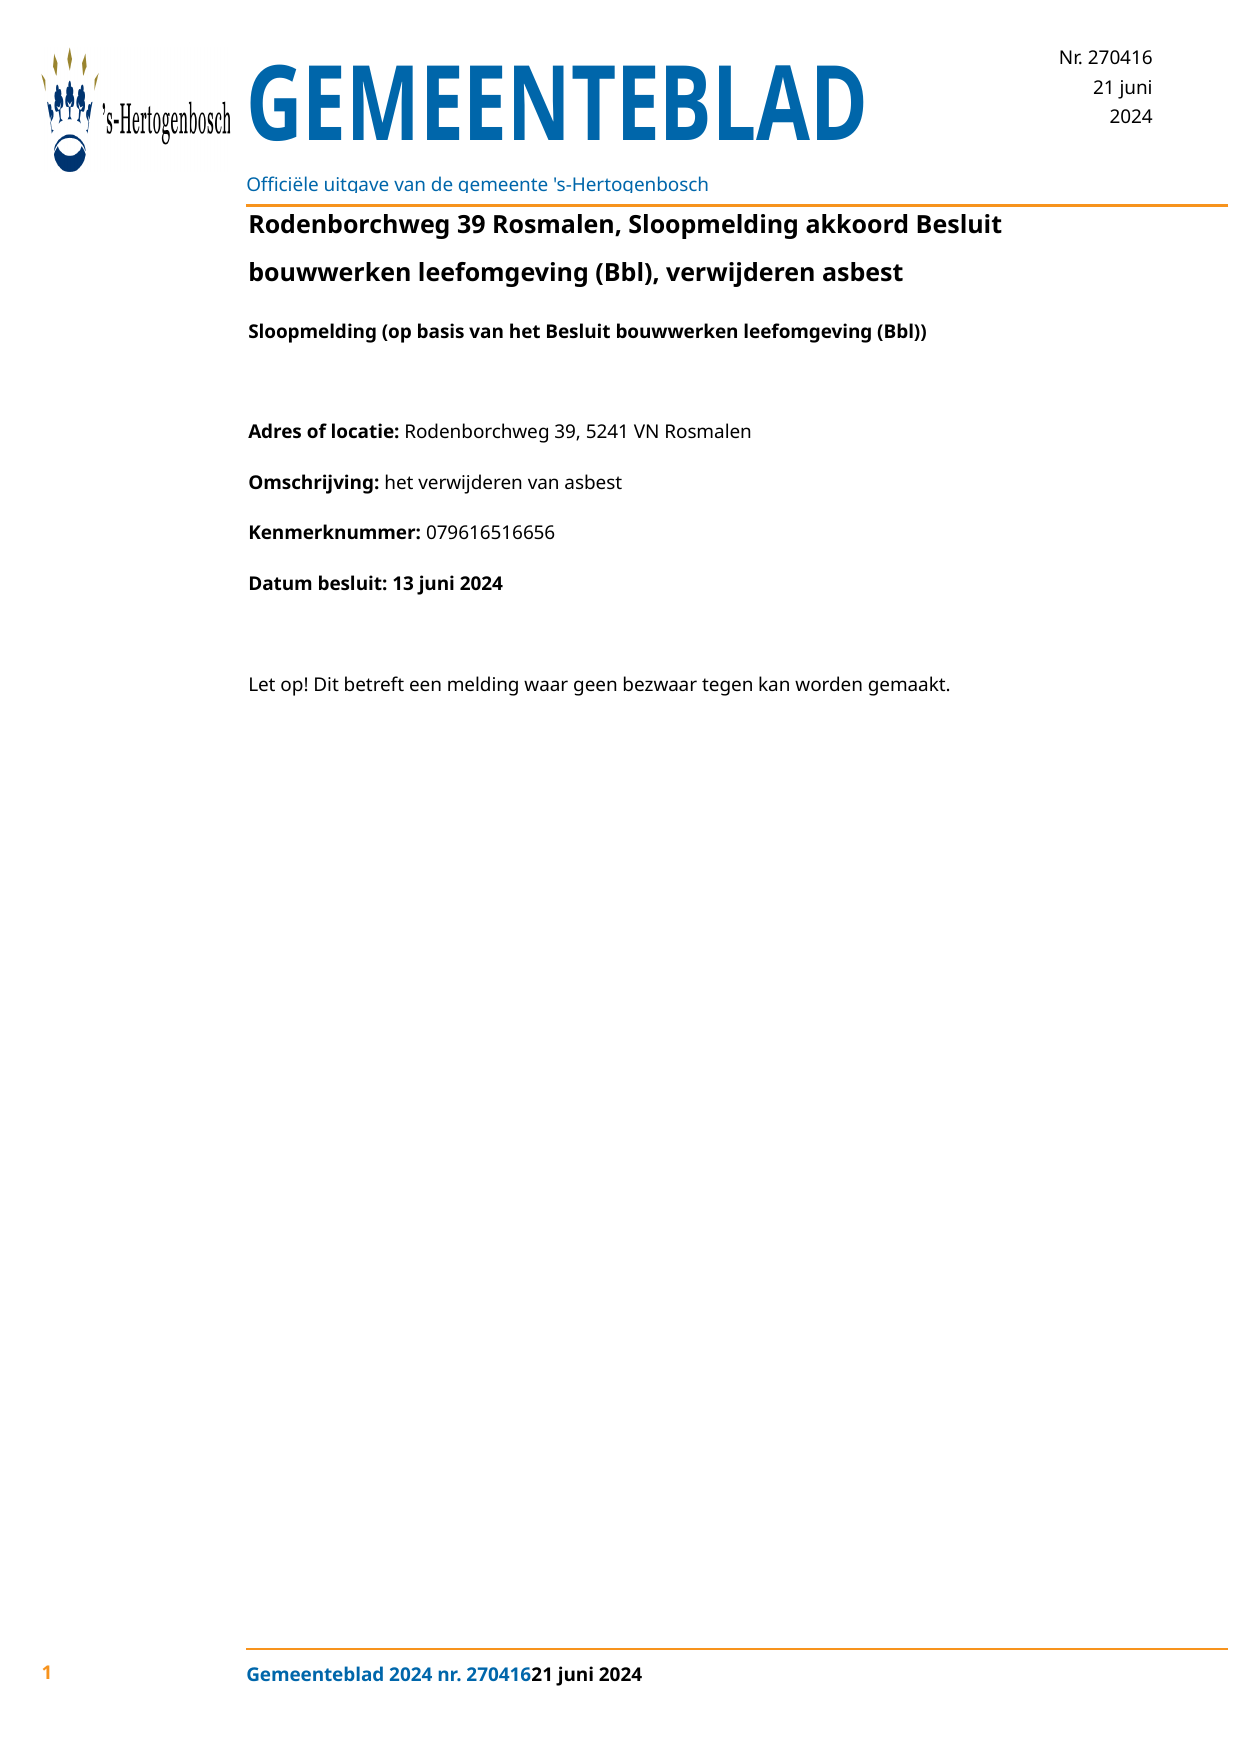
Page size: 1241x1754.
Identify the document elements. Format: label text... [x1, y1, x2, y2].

text Rodenborchweg 39 Rosmalen, Sloopmelding akkoord Besluit bouwwerken leefomgeving (Bbl), verwijderen asbest [248, 207, 1152, 288]
text Adres of locatie: Rodenborchweg 39, 5241 VN Rosmalen [248, 419, 1152, 444]
text Datum besluit: 13 juni 2024 [248, 570, 1152, 596]
text Sloopmelding (op basis van het Besluit bouwwerken leefomgeving (Bbl)) [248, 318, 1152, 344]
picture [41, 47, 231, 172]
text Let op! Dit betreft een melding waar geen bezwaar tegen kan worden gemaakt. [248, 671, 1152, 697]
text Omschrijving: het verwijderen van asbest [248, 469, 1152, 495]
text Kenmerknummer: 079616516656 [248, 519, 1152, 545]
